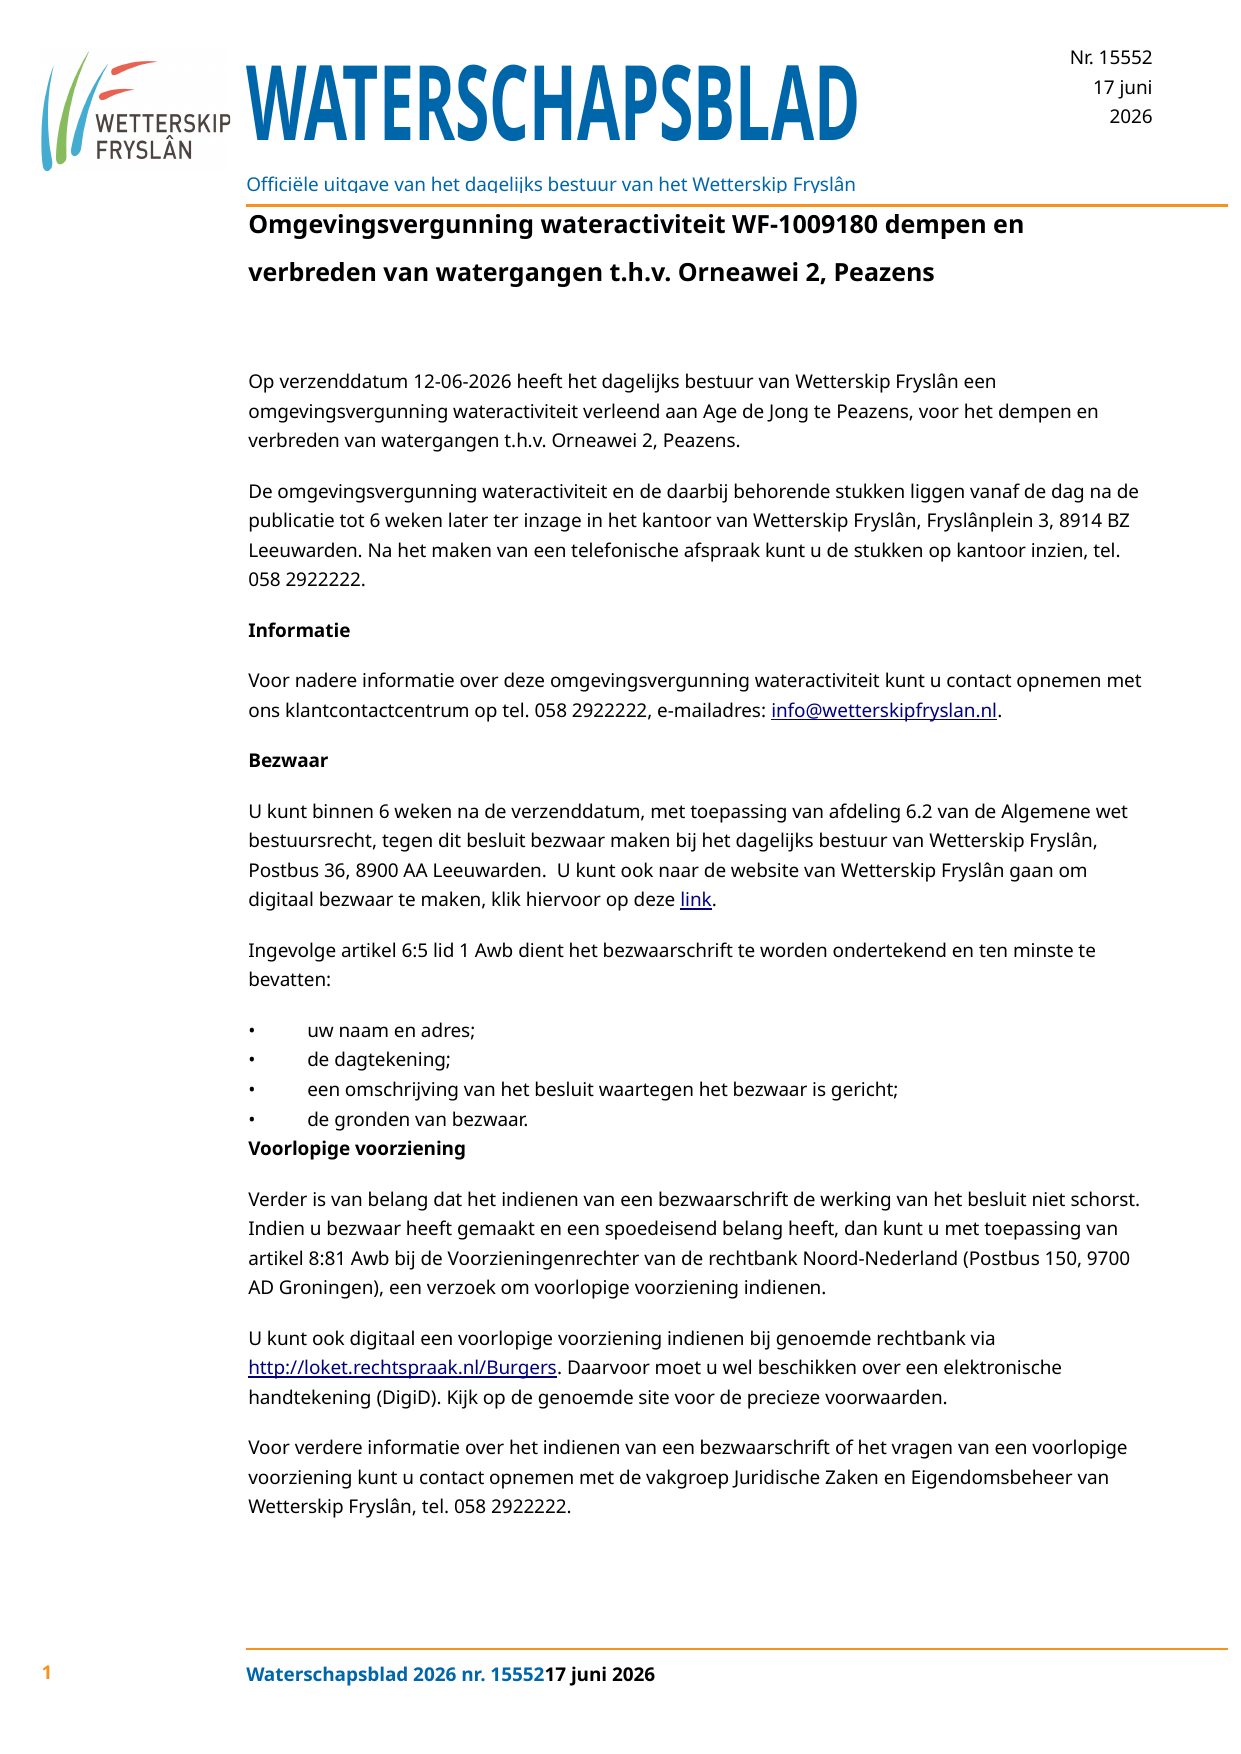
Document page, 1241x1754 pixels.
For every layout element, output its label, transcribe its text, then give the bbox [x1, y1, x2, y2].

text Omgevingsvergunning wateractiviteit WF-1009180 dempen en verbreden van watergangen t.h.v. Orneawei 2, Peazens [248, 207, 1152, 288]
text Informatie [248, 617, 1152, 643]
text Bezwaar [248, 747, 1152, 773]
text U kunt ook digitaal een voorlopige voorziening indienen bij genoemde rechtbank via http://loket.rechtspraak.nl/Burgers. Daarvoor moet u wel beschikken over een elektronische handtekening (DigiD). Kijk op de genoemde site voor de precieze voorwaarden. [248, 1325, 1152, 1410]
list de dagtekening; [248, 1047, 1152, 1072]
text Voor nadere informatie over deze omgevingsvergunning wateractiviteit kunt u contact opnemen met ons klantcontactcentrum op tel. 058 2922222, e-mailadres: info@wetterskipfryslan.nl. [248, 667, 1152, 723]
text Verder is van belang dat het indienen van een bezwaarschrift de werking van het besluit niet schorst. Indien u bezwaar heeft gemaakt en een spoedeisend belang heeft, dan kunt u met toepassing van artikel 8:81 Awb bij de Voorzieningenrechter van de rechtbank Noord-Nederland (Postbus 150, 9700 AD Groningen), een verzoek om voorlopige voorziening indienen. [248, 1186, 1152, 1300]
list uw naam en adres; [248, 1017, 1152, 1043]
text Voor verdere informatie over het indienen van een bezwaarschrift of het vragen van een voorlopige voorziening kunt u contact opnemen met de vakgroep Juridische Zaken en Eigendomsbeheer van Wetterskip Fryslân, tel. 058 2922222. [248, 1434, 1152, 1519]
list de gronden van bezwaar. [248, 1106, 1152, 1132]
text De omgevingsvergunning wateractiviteit en de daarbij behorende stukken liggen vanaf de dag na de publicatie tot 6 weken later ter inzage in het kantoor van Wetterskip Fryslân, Fryslânplein 3, 8914 BZ Leeuwarden. Na het maken van een telefonische afspraak kunt u de stukken op kantoor inzien, tel. 058 2922222. [248, 478, 1152, 592]
text Ingevolge artikel 6:5 lid 1 Awb dient het bezwaarschrift te worden ondertekend en ten minste te bevatten: [248, 937, 1152, 992]
picture [41, 47, 231, 172]
text Voorlopige voorziening [248, 1135, 1152, 1161]
text Op verzenddatum 12-06-2026 heeft het dagelijks bestuur van Wetterskip Fryslân een omgevingsvergunning wateractiviteit verleend aan Age de Jong te Peazens, voor het dempen en verbreden van watergangen t.h.v. Orneawei 2, Peazens. [248, 368, 1152, 453]
list een omschrijving van het besluit waartegen het bezwaar is gericht; [248, 1076, 1152, 1102]
text U kunt binnen 6 weken na de verzenddatum, met toepassing van afdeling 6.2 van de Algemene wet bestuursrecht, tegen dit besluit bezwaar maken bij het dagelijks bestuur van Wetterskip Fryslân, Postbus 36, 8900 AA Leeuwarden. U kunt ook naar de website van Wetterskip Fryslân gaan om digitaal bezwaar te maken, klik hiervoor op deze link. [248, 798, 1152, 912]
